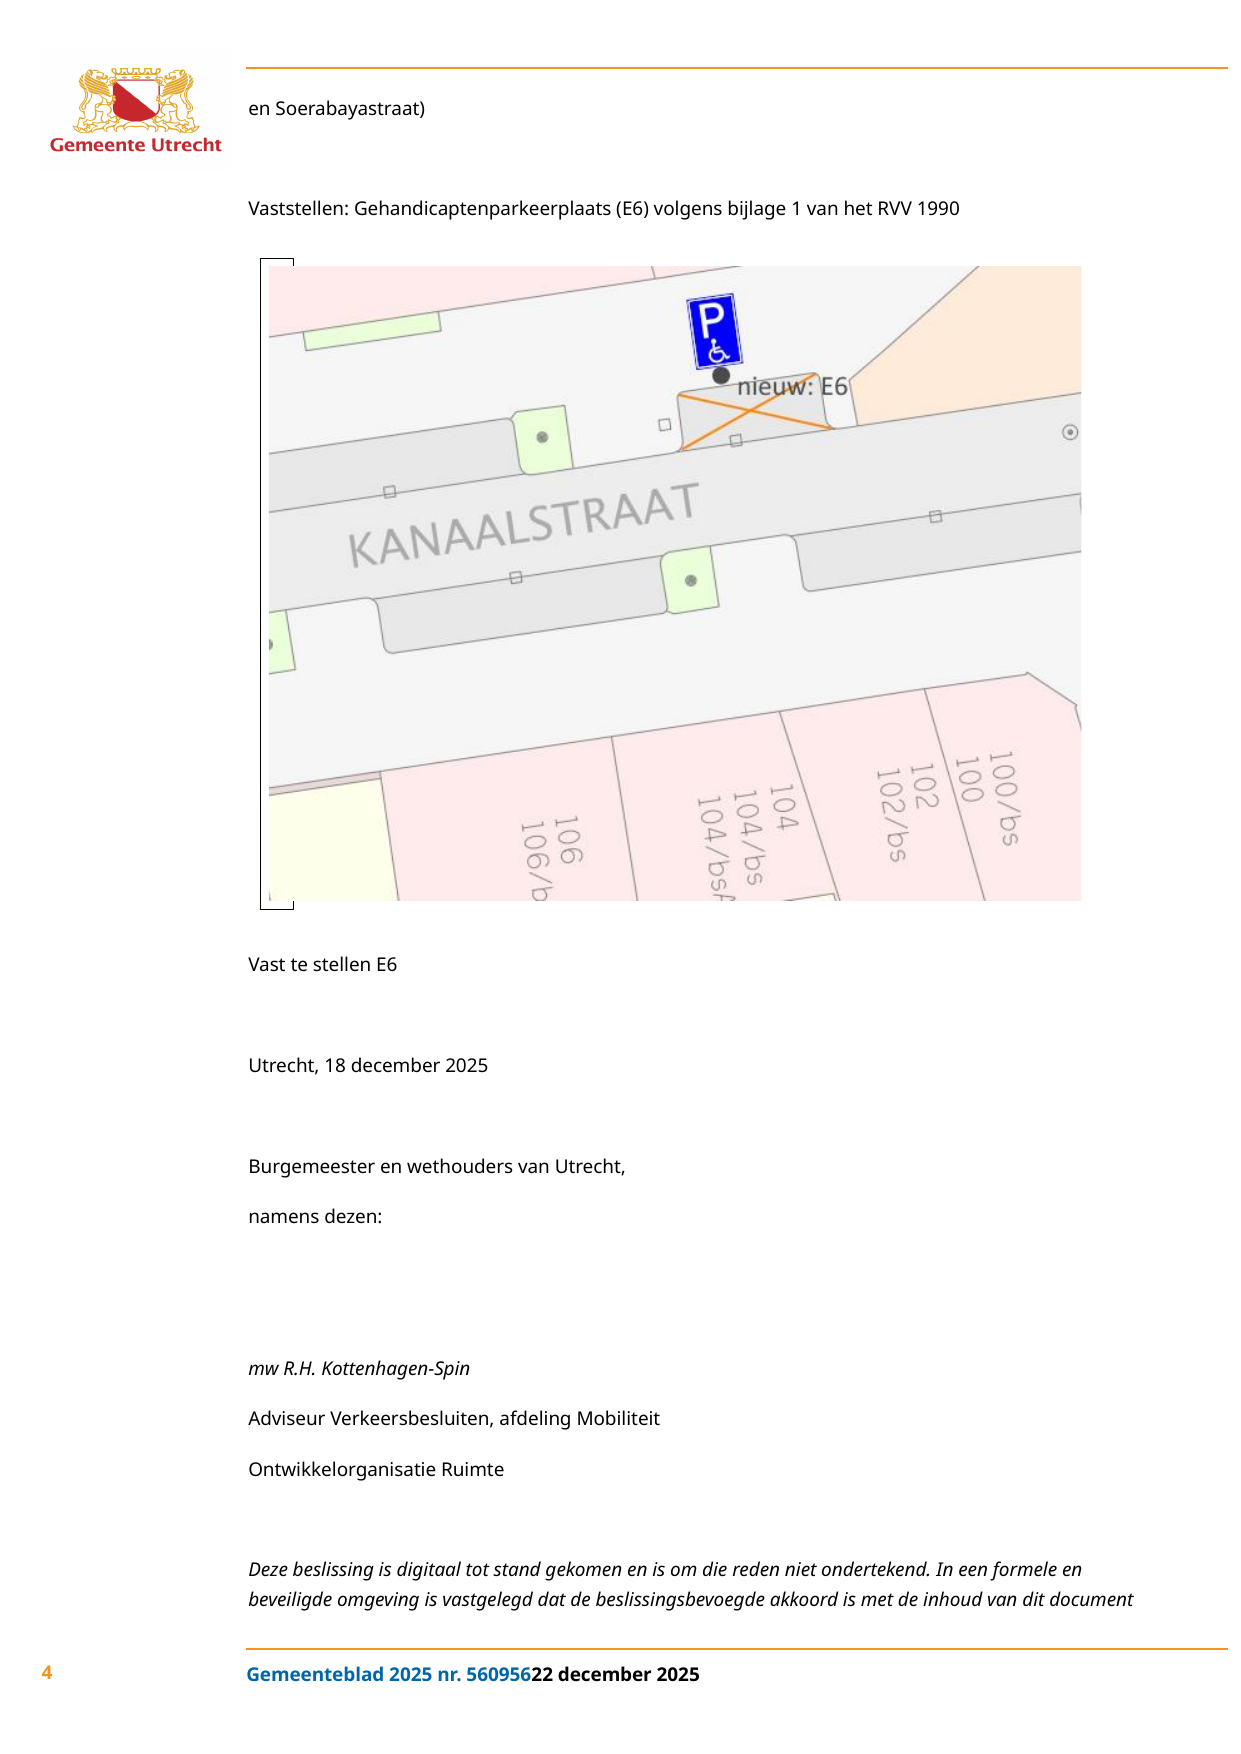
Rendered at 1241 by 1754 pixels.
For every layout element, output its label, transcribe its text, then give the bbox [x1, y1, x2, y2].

text Utrecht, 18 december 2025 [248, 1052, 1152, 1078]
text namens dezen: [248, 1204, 1152, 1229]
text Burgemeester en wethouders van Utrecht, [248, 1153, 1152, 1179]
picture [268, 266, 1082, 901]
picture [41, 47, 231, 172]
text Ontwikkelorganisatie Ruimte [248, 1456, 1152, 1482]
text en Soerabayastraat) [248, 95, 1152, 121]
text Vaststellen: Gehandicaptenparkeerplaats (E6) volgens bijlage 1 van het RVV 1990 [248, 196, 1152, 221]
text Vast te stellen E6 [248, 952, 1152, 977]
text mw R.H. Kottenhagen-Spin [248, 1355, 1152, 1381]
text Adviseur Verkeersbesluiten, afdeling Mobiliteit [248, 1405, 1152, 1431]
text Deze beslissing is digitaal tot stand gekomen en is om die reden niet ondertekend. In een formele en beveiligde omgeving is vastgelegd dat de beslissingsbevoegde akkoord is met de inhoud van dit document [248, 1557, 1152, 1612]
